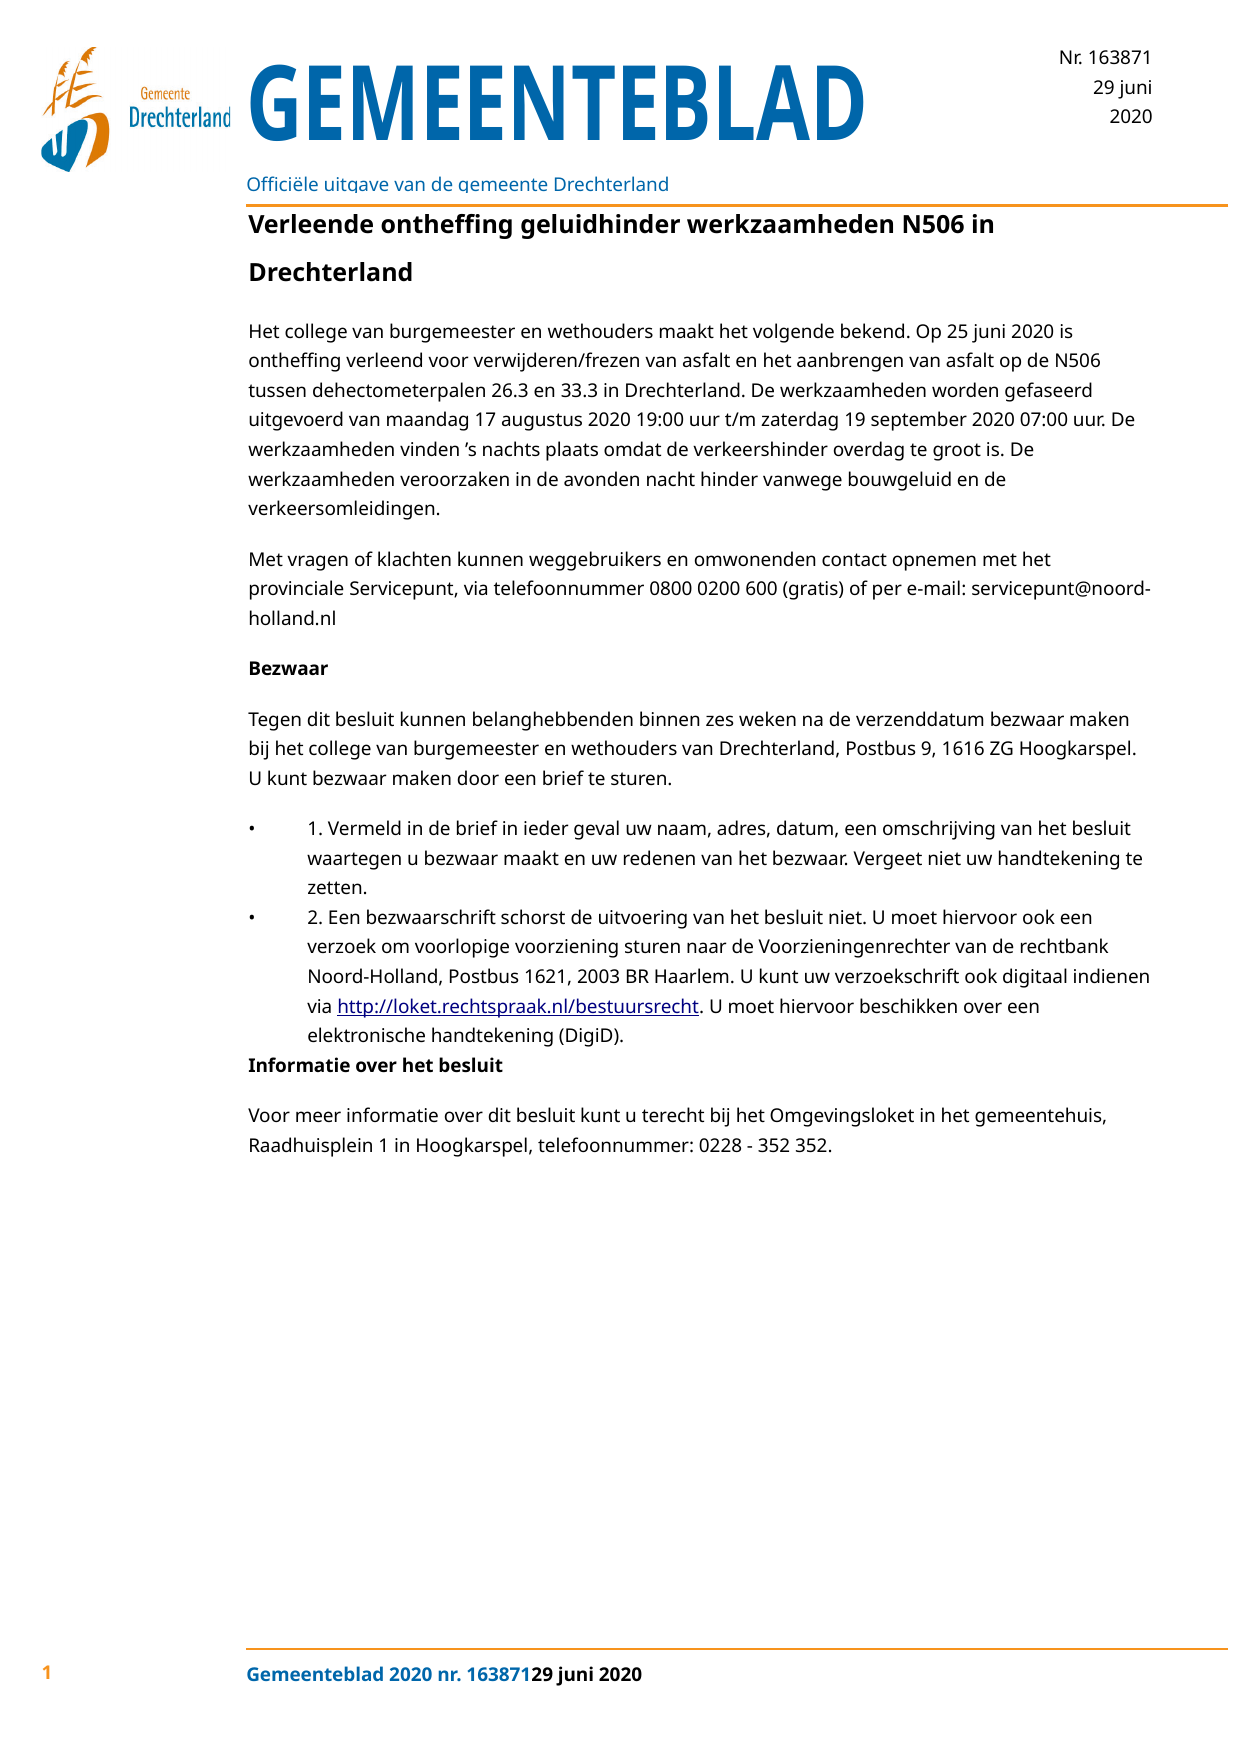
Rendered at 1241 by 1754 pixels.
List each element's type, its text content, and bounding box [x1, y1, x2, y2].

text Tegen dit besluit kunnen belanghebbenden binnen zes weken na de verzenddatum bezwaar maken bij het college van burgemeester en wethouders van Drechterland, Postbus 9, 1616 ZG Hoogkarspel. U kunt bezwaar maken door een brief te sturen. [248, 706, 1152, 791]
list 1. Vermeld in de brief in ieder geval uw naam, adres, datum, een omschrijving van het besluit waartegen u bezwaar maakt en uw redenen van het bezwaar. Vergeet niet uw handtekening te zetten. [248, 815, 1152, 900]
picture [226, 115, 231, 124]
list 2. Een bezwaarschrift schorst de uitvoering van het besluit niet. U moet hiervoor ook een verzoek om voorlopige voorziening sturen naar de Voorzieningenrechter van de rechtbank Noord-Holland, Postbus 1621, 2003 BR Haarlem. U kunt uw verzoekschrift ook digitaal indienen via http://loket.rechtspraak.nl/bestuursrecht. U moet hiervoor beschikken over een elektronische handtekening (DigiD). [248, 904, 1152, 1048]
text Verleende ontheffing geluidhinder werkzaamheden N506 in Drechterland [248, 207, 1152, 288]
text Het college van burgemeester en wethouders maakt het volgende bekend. Op 25 juni 2020 is ontheffing verleend voor verwijderen/frezen van asfalt en het aanbrengen van asfalt op de N506 tussen dehectometerpalen 26.3 en 33.3 in Drechterland. De werkzaamheden worden gefaseerd uitgevoerd van maandag 17 augustus 2020 19:00 uur t/m zaterdag 19 september 2020 07:00 uur. De werkzaamheden vinden ’s nachts plaats omdat de verkeershinder overdag te groot is. De werkzaamheden veroorzaken in de avonden nacht hinder vanwege bouwgeluid en de verkeersomleidingen. [248, 318, 1152, 521]
text Voor meer informatie over dit besluit kunt u terecht bij het Omgevingsloket in het gemeentehuis, Raadhuisplein 1 in Hoogkarspel, telefoonnummer: 0228 - 352 352. [248, 1102, 1152, 1158]
text Informatie over het besluit [248, 1052, 1152, 1078]
picture [41, 158, 64, 172]
text Met vragen of klachten kunnen weggebruikers en omwonenden contact opnemen met het provinciale Servicepunt, via telefoonnummer 0800 0200 600 (gratis) of per e-mail: servicepunt@noord-holland.nl [248, 546, 1152, 631]
text Bezwaar [248, 655, 1152, 681]
picture [41, 47, 231, 172]
